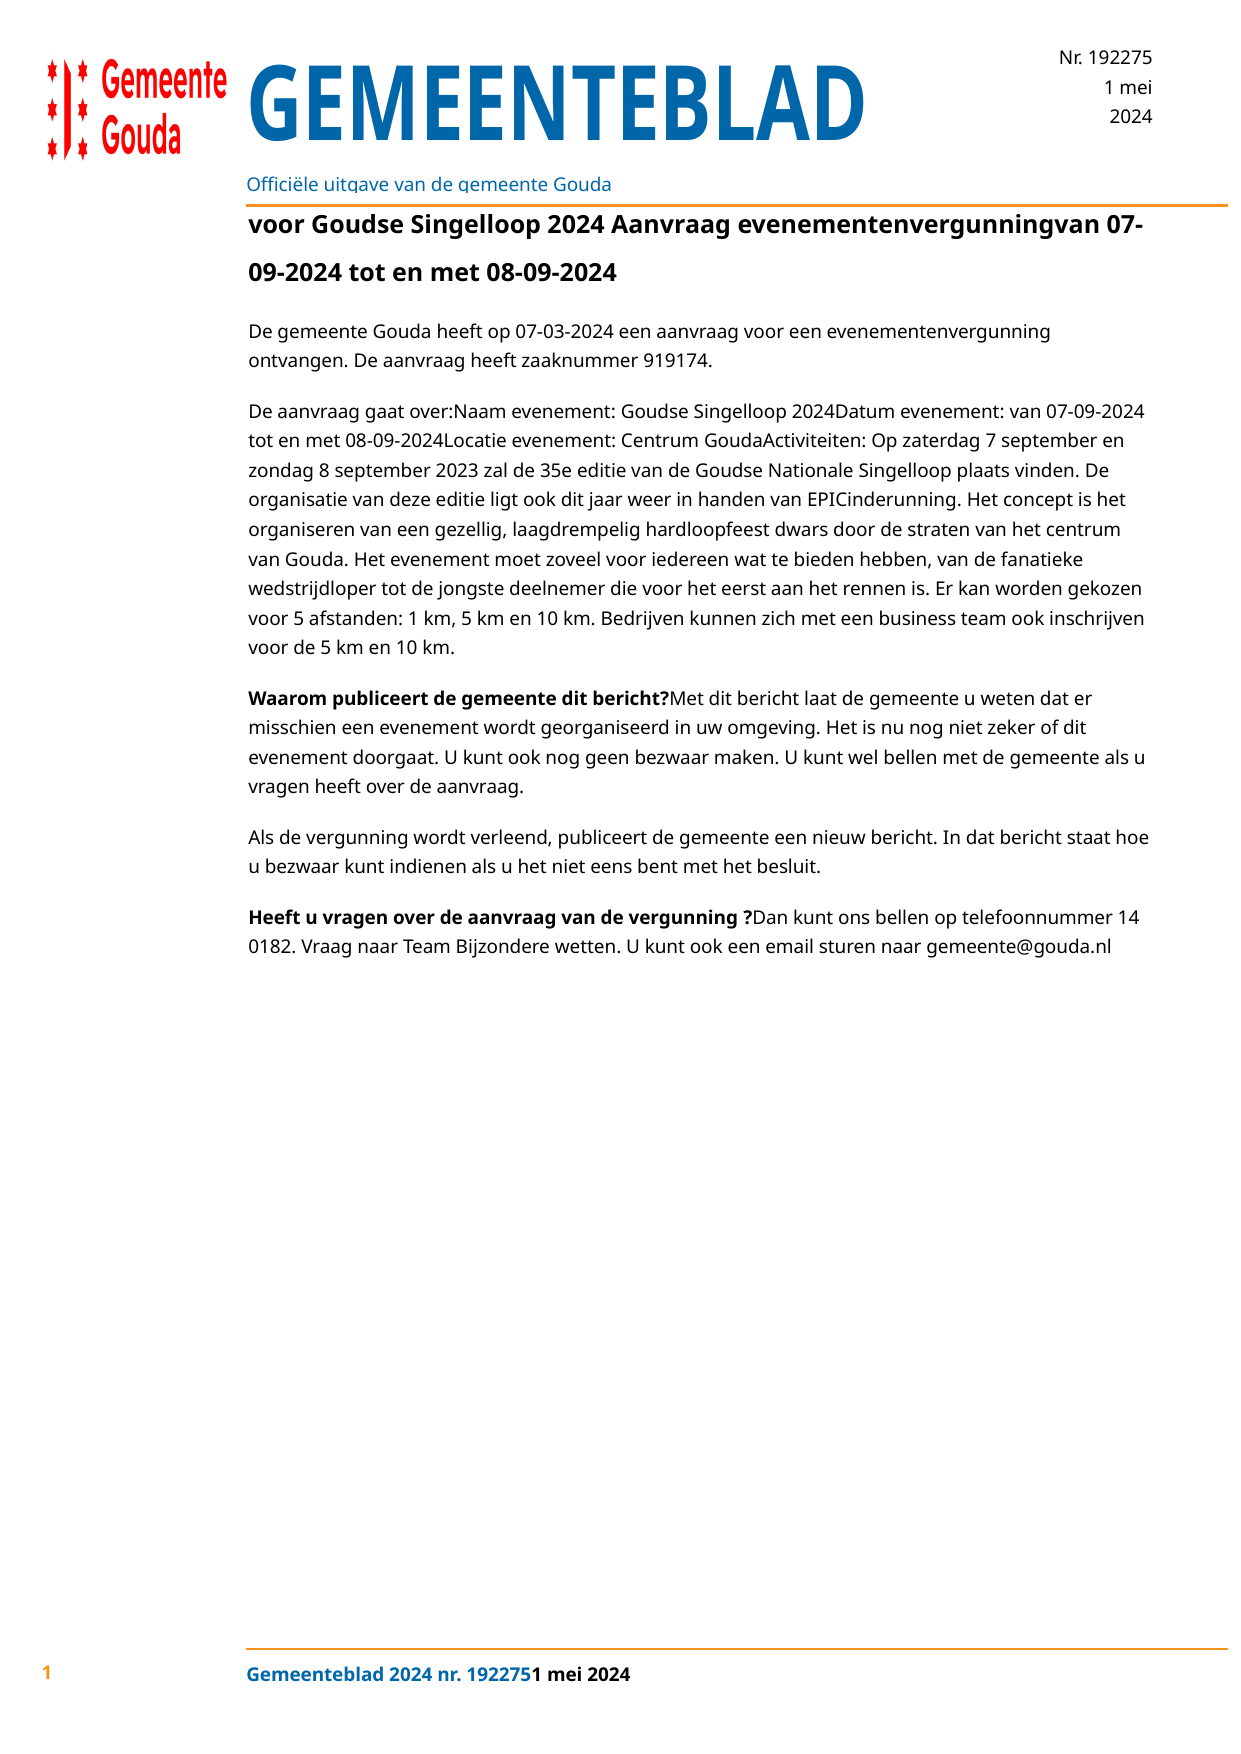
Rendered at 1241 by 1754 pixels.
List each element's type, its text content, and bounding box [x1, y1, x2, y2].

text Heeft u vragen over de aanvraag van de vergunning ?Dan kunt ons bellen op telefoonnummer 14 0182. Vraag naar Team Bijzondere wetten. U kunt ook een email sturen naar gemeente@gouda.nl [248, 904, 1152, 959]
text De gemeente Gouda heeft op 07-03-2024 een aanvraag voor een evenementenvergunning ontvangen. De aanvraag heeft zaaknummer 919174. [248, 318, 1152, 373]
picture [41, 47, 231, 172]
text voor Goudse Singelloop 2024 Aanvraag evenementenvergunningvan 07-09-2024 tot en met 08-09-2024 [248, 207, 1152, 288]
text De aanvraag gaat over:Naam evenement: Goudse Singelloop 2024Datum evenement: van 07-09-2024 tot en met 08-09-2024Locatie evenement: Centrum GoudaActiviteiten: Op zaterdag 7 september en zondag 8 september 2023 zal de 35e editie van de Goudse Nationale Singelloop plaats vinden. De organisatie van deze editie ligt ook dit jaar weer in handen van EPICinderunning. Het concept is het organiseren van een gezellig, laagdrempelig hardloopfeest dwars door de straten van het centrum van Gouda. Het evenement moet zoveel voor iedereen wat te bieden hebben, van de fanatieke wedstrijdloper tot de jongste deelnemer die voor het eerst aan het rennen is. Er kan worden gekozen voor 5 afstanden: 1 km, 5 km en 10 km. Bedrijven kunnen zich met een business team ook inschrijven voor de 5 km en 10 km. [248, 398, 1152, 660]
text Als de vergunning wordt verleend, publiceert de gemeente een nieuw bericht. In dat bericht staat hoe u bezwaar kunt indienen als u het niet eens bent met het besluit. [248, 824, 1152, 879]
text Waarom publiceert de gemeente dit bericht?Met dit bericht laat de gemeente u weten dat er misschien een evenement wordt georganiseerd in uw omgeving. Het is nu nog niet zeker of dit evenement doorgaat. U kunt ook nog geen bezwaar maken. U kunt wel bellen met de gemeente als u vragen heeft over de aanvraag. [248, 685, 1152, 799]
